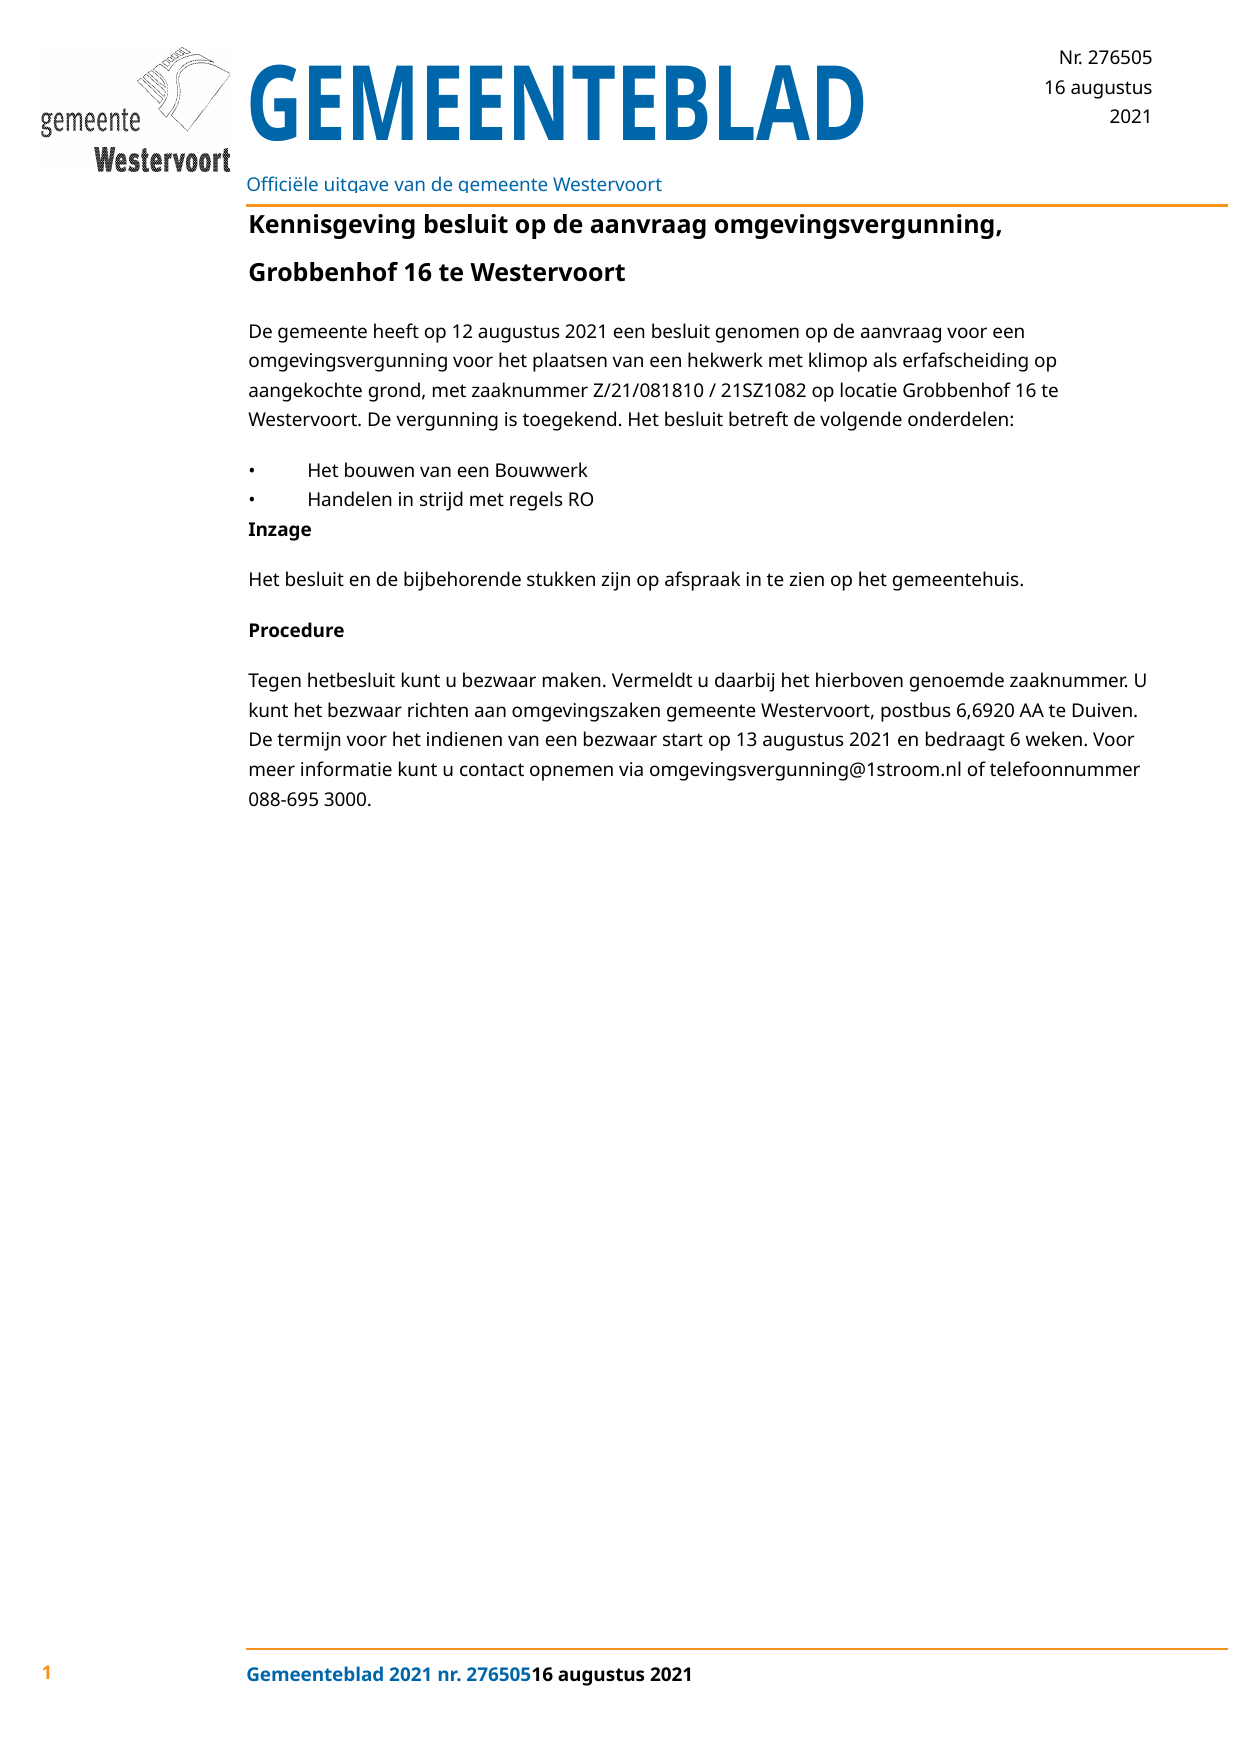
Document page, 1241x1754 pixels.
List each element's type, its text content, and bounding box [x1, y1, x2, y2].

picture [41, 47, 231, 172]
text Procedure [248, 617, 1152, 643]
text Tegen hetbesluit kunt u bezwaar maken. Vermeldt u daarbij het hierboven genoemde zaaknummer. U kunt het bezwaar richten aan omgevingszaken gemeente Westervoort, postbus 6,6920 AA te Duiven. De termijn voor het indienen van een bezwaar start op 13 augustus 2021 en bedraagt 6 weken. Voor meer informatie kunt u contact opnemen via omgevingsvergunning@1stroom.nl of telefoonnummer 088-695 3000. [248, 667, 1152, 812]
list Het bouwen van een Bouwwerk [248, 457, 1152, 483]
text De gemeente heeft op 12 augustus 2021 een besluit genomen op de aanvraag voor een omgevingsvergunning voor het plaatsen van een hekwerk met klimop als erfafscheiding op aangekochte grond, met zaaknummer Z/21/081810 / 21SZ1082 op locatie Grobbenhof 16 te Westervoort. De vergunning is toegekend. Het besluit betreft de volgende onderdelen: [248, 318, 1152, 432]
text Kennisgeving besluit op de aanvraag omgevingsvergunning, Grobbenhof 16 te Westervoort [248, 207, 1152, 288]
text Inzage [248, 516, 1152, 542]
text Het besluit en de bijbehorende stukken zijn op afspraak in te zien op het gemeentehuis. [248, 567, 1152, 592]
list Handelen in strijd met regels RO [248, 487, 1152, 512]
